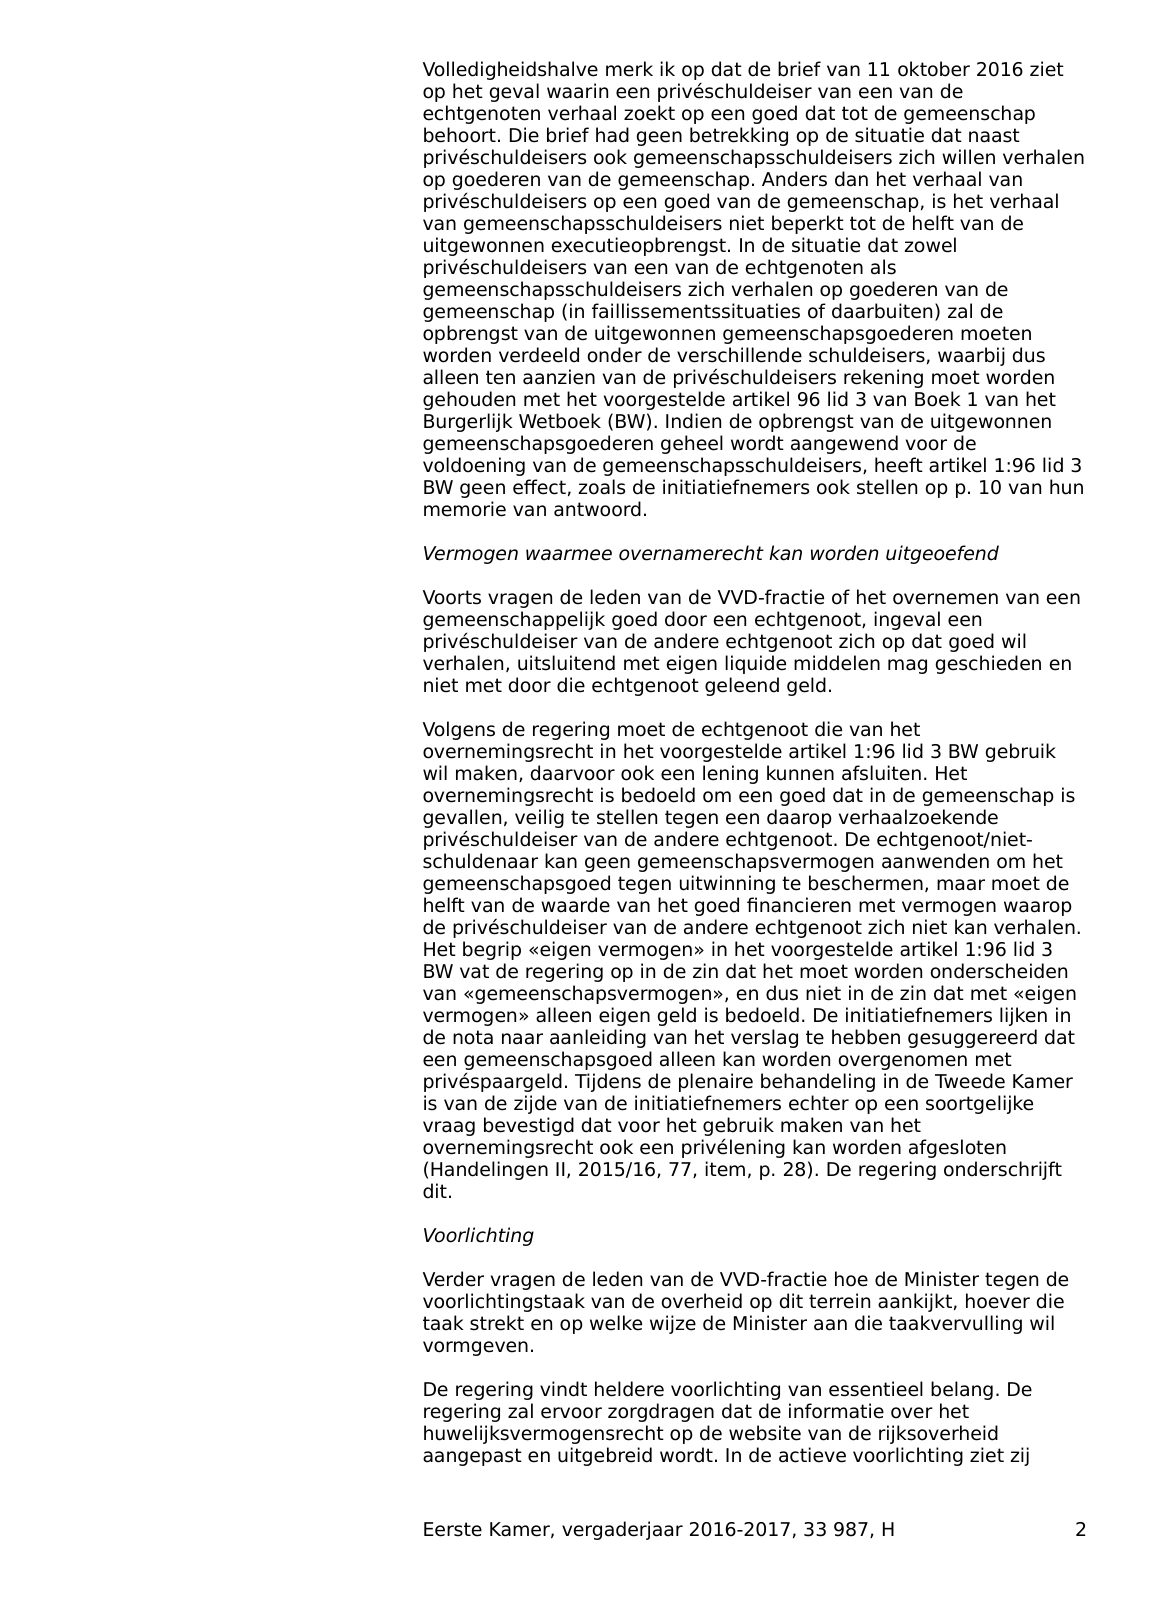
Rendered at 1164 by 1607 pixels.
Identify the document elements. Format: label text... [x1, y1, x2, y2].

subtitle Vermogen waarmee overnamerecht kan worden uitgeoefend [422, 543, 1087, 565]
subtitle Voorlichting [422, 1225, 1087, 1247]
text Verder vragen de leden van de VVD-fractie hoe de Minister tegen de voorlichtingstaak van de overheid op dit terrein aankijkt, hoever die taak strekt en op welke wijze de Minister aan die taakvervulling wil vormgeven. [422, 1269, 1087, 1357]
text Volledigheidshalve merk ik op dat de brief van 11 oktober 2016 ziet op het geval waarin een privéschuldeiser van een van de echtgenoten verhaal zoekt op een goed dat tot de gemeenschap behoort. Die brief had geen betrekking op de situatie dat naast privéschuldeisers ook gemeenschapsschuldeisers zich willen verhalen op goederen van de gemeenschap. Anders dan het verhaal van privéschuldeisers op een goed van de gemeenschap, is het verhaal van gemeenschapsschuldeisers niet beperkt tot de helft van de uitgewonnen executieopbrengst. In de situatie dat zowel privéschuldeisers van een van de echtgenoten als gemeenschapsschuldeisers zich verhalen op goederen van de gemeenschap (in faillissementssituaties of daarbuiten) zal de opbrengst van de uitgewonnen gemeenschapsgoederen moeten worden verdeeld onder de verschillende schuldeisers, waarbij dus alleen ten aanzien van de privéschuldeisers rekening moet worden gehouden met het voorgestelde artikel 96 lid 3 van Boek 1 van het Burgerlijk Wetboek (BW). Indien de opbrengst van de uitgewonnen gemeenschapsgoederen geheel wordt aangewend voor de voldoening van de gemeenschapsschuldeisers, heeft artikel 1:96 lid 3 BW geen effect, zoals de initiatiefnemers ook stellen op p. 10 van hun memorie van antwoord. [422, 59, 1087, 521]
text De regering vindt heldere voorlichting van essentieel belang. De regering zal ervoor zorgdragen dat de informatie over het huwelijksvermogensrecht op de website van de rijksoverheid aangepast en uitgebreid wordt. In de actieve voorlichting ziet zij [422, 1379, 1087, 1467]
text Voorts vragen de leden van de VVD-fractie of het overnemen van een gemeenschappelijk goed door een echtgenoot, ingeval een privéschuldeiser van de andere echtgenoot zich op dat goed wil verhalen, uitsluitend met eigen liquide middelen mag geschieden en niet met door die echtgenoot geleend geld. [422, 587, 1087, 697]
text Volgens de regering moet de echtgenoot die van het overnemingsrecht in het voorgestelde artikel 1:96 lid 3 BW gebruik wil maken, daarvoor ook een lening kunnen afsluiten. Het overnemingsrecht is bedoeld om een goed dat in de gemeenschap is gevallen, veilig te stellen tegen een daarop verhaalzoekende privéschuldeiser van de andere echtgenoot. De echtgenoot/niet-schuldenaar kan geen gemeenschapsvermogen aanwenden om het gemeenschapsgoed tegen uitwinning te beschermen, maar moet de helft van de waarde van het goed financieren met vermogen waarop de privéschuldeiser van de andere echtgenoot zich niet kan verhalen. Het begrip «eigen vermogen» in het voorgestelde artikel 1:96 lid 3 BW vat de regering op in de zin dat het moet worden onderscheiden van «gemeenschapsvermogen», en dus niet in de zin dat met «eigen vermogen» alleen eigen geld is bedoeld. De initiatiefnemers lijken in de nota naar aanleiding van het verslag te hebben gesuggereerd dat een gemeenschapsgoed alleen kan worden overgenomen met privéspaargeld. Tijdens de plenaire behandeling in de Tweede Kamer is van de zijde van de initiatiefnemers echter op een soortgelijke vraag bevestigd dat voor het gebruik maken van het overnemingsrecht ook een privélening kan worden afgesloten (Handelingen II, 2015/16, 77, item, p. 28). De regering onderschrijft dit. [422, 719, 1087, 1203]
